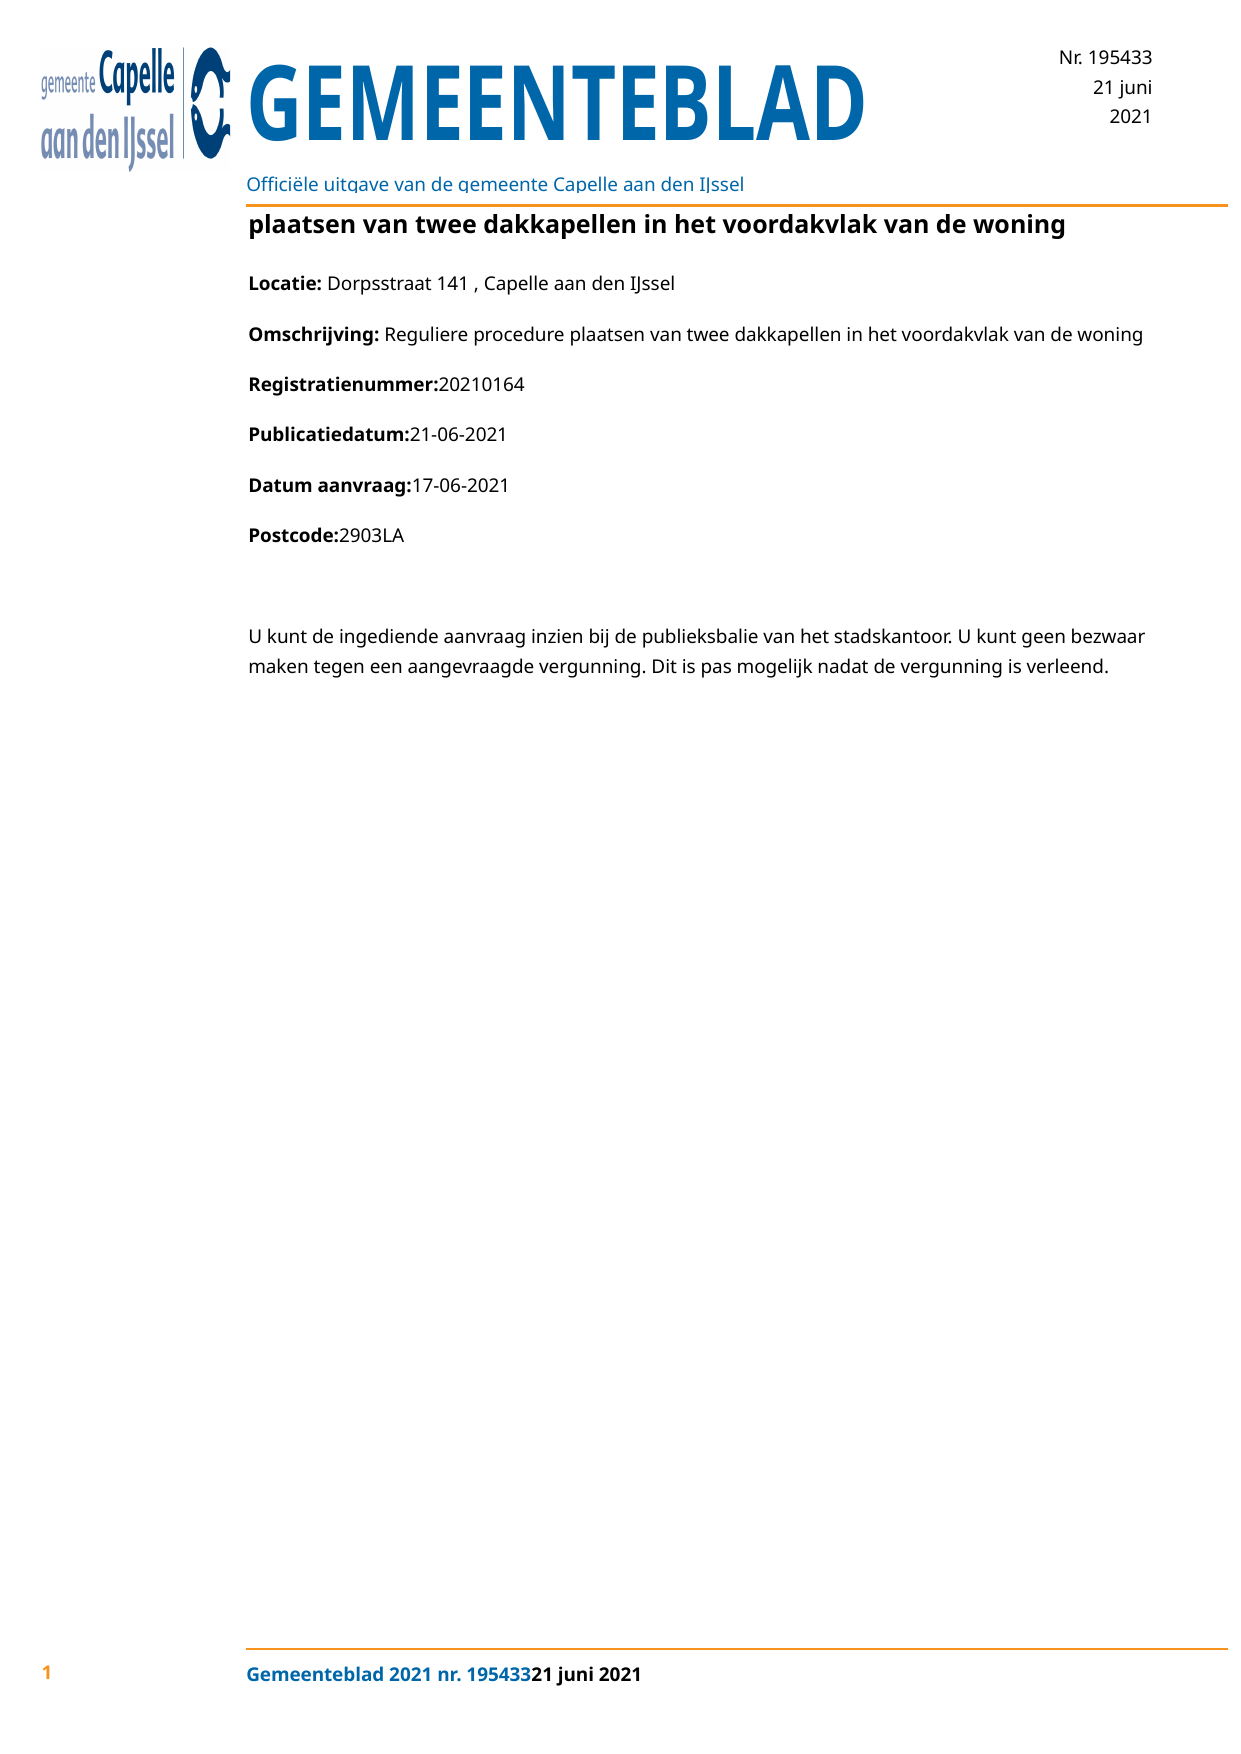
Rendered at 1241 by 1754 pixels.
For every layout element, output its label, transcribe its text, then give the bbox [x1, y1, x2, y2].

text Locatie: Dorpsstraat 141 , Capelle aan den IJssel [248, 270, 1152, 296]
text Registratienummer:20210164 [248, 371, 1152, 397]
text U kunt de ingediende aanvraag inzien bij de publieksbalie van het stadskantoor. U kunt geen bezwaar maken tegen een aangevraagde vergunning. Dit is pas mogelijk nadat de vergunning is verleend. [248, 623, 1152, 678]
text plaatsen van twee dakkapellen in het voordakvlak van de woning [248, 207, 1152, 241]
text Publicatiedatum:21-06-2021 [248, 422, 1152, 447]
picture [41, 47, 231, 172]
text Datum aanvraag:17-06-2021 [248, 472, 1152, 498]
text Omschrijving: Reguliere procedure plaatsen van twee dakkapellen in het voordakvlak van de woning [248, 321, 1152, 346]
text Postcode:2903LA [248, 522, 1152, 548]
